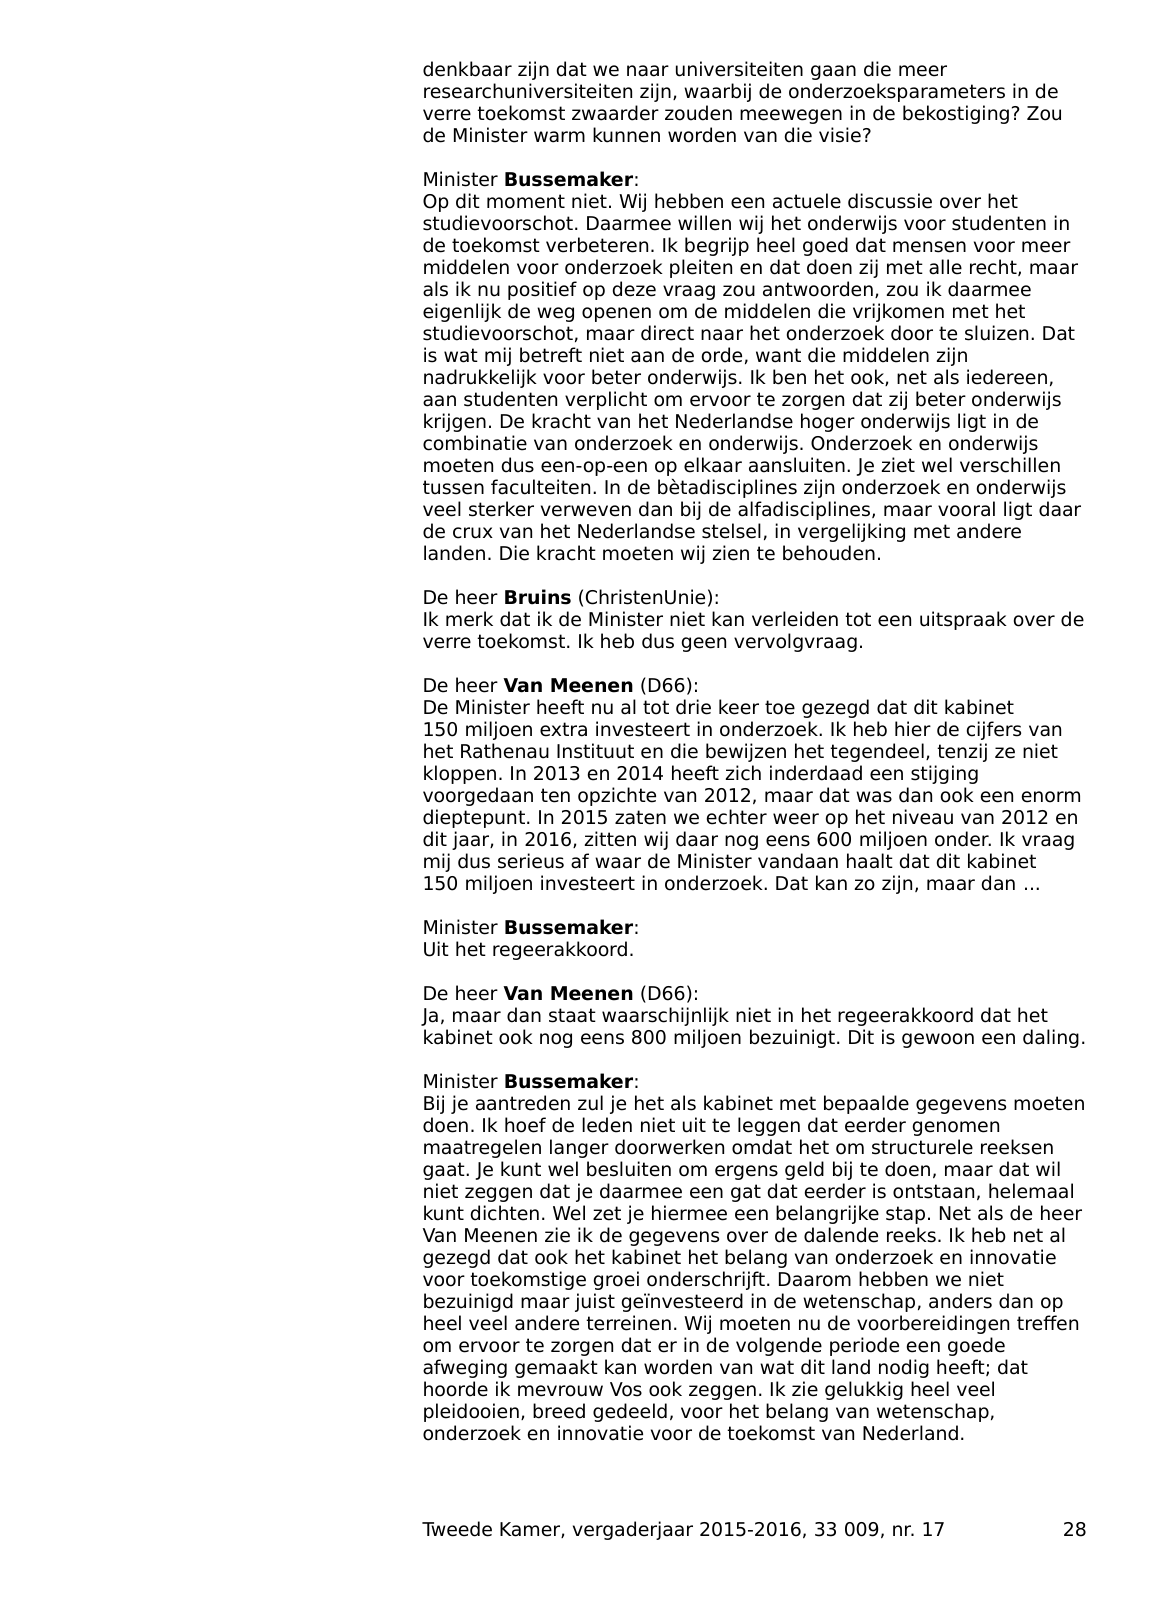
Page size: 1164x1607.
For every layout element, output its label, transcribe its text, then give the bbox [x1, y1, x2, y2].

text Ja, maar dan staat waarschijnlijk niet in het regeerakkoord dat het kabinet ook nog eens 800 miljoen bezuinigt. Dit is gewoon een daling. [422, 1005, 1087, 1049]
text denkbaar zijn dat we naar universiteiten gaan die meer researchuniversiteiten zijn, waarbij de onderzoeksparameters in de verre toekomst zwaarder zouden meewegen in de bekostiging? Zou de Minister warm kunnen worden van die visie? [422, 59, 1087, 147]
text De heer Van Meenen (D66): [422, 983, 1087, 1005]
text De heer Bruins (ChristenUnie): [422, 587, 1087, 609]
text Minister Bussemaker: [422, 1071, 1087, 1093]
text Uit het regeerakkoord. [422, 939, 1087, 961]
text De heer Van Meenen (D66): [422, 675, 1087, 697]
text De Minister heeft nu al tot drie keer toe gezegd dat dit kabinet 150 miljoen extra investeert in onderzoek. Ik heb hier de cijfers van het Rathenau Instituut en die bewijzen het tegendeel, tenzij ze niet kloppen. In 2013 en 2014 heeft zich inderdaad een stijging voorgedaan ten opzichte van 2012, maar dat was dan ook een enorm dieptepunt. In 2015 zaten we echter weer op het niveau van 2012 en dit jaar, in 2016, zitten wij daar nog eens 600 miljoen onder. Ik vraag mij dus serieus af waar de Minister vandaan haalt dat dit kabinet 150 miljoen investeert in onderzoek. Dat kan zo zijn, maar dan ... [422, 697, 1087, 895]
text Op dit moment niet. Wij hebben een actuele discussie over het studievoorschot. Daarmee willen wij het onderwijs voor studenten in de toekomst verbeteren. Ik begrijp heel goed dat mensen voor meer middelen voor onderzoek pleiten en dat doen zij met alle recht, maar als ik nu positief op deze vraag zou antwoorden, zou ik daarmee eigenlijk de weg openen om de middelen die vrijkomen met het studievoorschot, maar direct naar het onderzoek door te sluizen. Dat is wat mij betreft niet aan de orde, want die middelen zijn nadrukkelijk voor beter onderwijs. Ik ben het ook, net als iedereen, aan studenten verplicht om ervoor te zorgen dat zij beter onderwijs krijgen. De kracht van het Nederlandse hoger onderwijs ligt in de combinatie van onderzoek en onderwijs. Onderzoek en onderwijs moeten dus een-op-een op elkaar aansluiten. Je ziet wel verschillen tussen faculteiten. In de bètadisciplines zijn onderzoek en onderwijs veel sterker verweven dan bij de alfadisciplines, maar vooral ligt daar de crux van het Nederlandse stelsel, in vergelijking met andere landen. Die kracht moeten wij zien te behouden. [422, 191, 1087, 565]
text Minister Bussemaker: [422, 169, 1087, 191]
text Minister Bussemaker: [422, 917, 1087, 939]
text Ik merk dat ik de Minister niet kan verleiden tot een uitspraak over de verre toekomst. Ik heb dus geen vervolgvraag. [422, 609, 1087, 653]
text Bij je aantreden zul je het als kabinet met bepaalde gegevens moeten doen. Ik hoef de leden niet uit te leggen dat eerder genomen maatregelen langer doorwerken omdat het om structurele reeksen gaat. Je kunt wel besluiten om ergens geld bij te doen, maar dat wil niet zeggen dat je daarmee een gat dat eerder is ontstaan, helemaal kunt dichten. Wel zet je hiermee een belangrijke stap. Net als de heer Van Meenen zie ik de gegevens over de dalende reeks. Ik heb net al gezegd dat ook het kabinet het belang van onderzoek en innovatie voor toekomstige groei onderschrijft. Daarom hebben we niet bezuinigd maar juist geïnvesteerd in de wetenschap, anders dan op heel veel andere terreinen. Wij moeten nu de voorbereidingen treffen om ervoor te zorgen dat er in de volgende periode een goede afweging gemaakt kan worden van wat dit land nodig heeft; dat hoorde ik mevrouw Vos ook zeggen. Ik zie gelukkig heel veel pleidooien, breed gedeeld, voor het belang van wetenschap, onderzoek en innovatie voor de toekomst van Nederland. [422, 1093, 1087, 1445]
